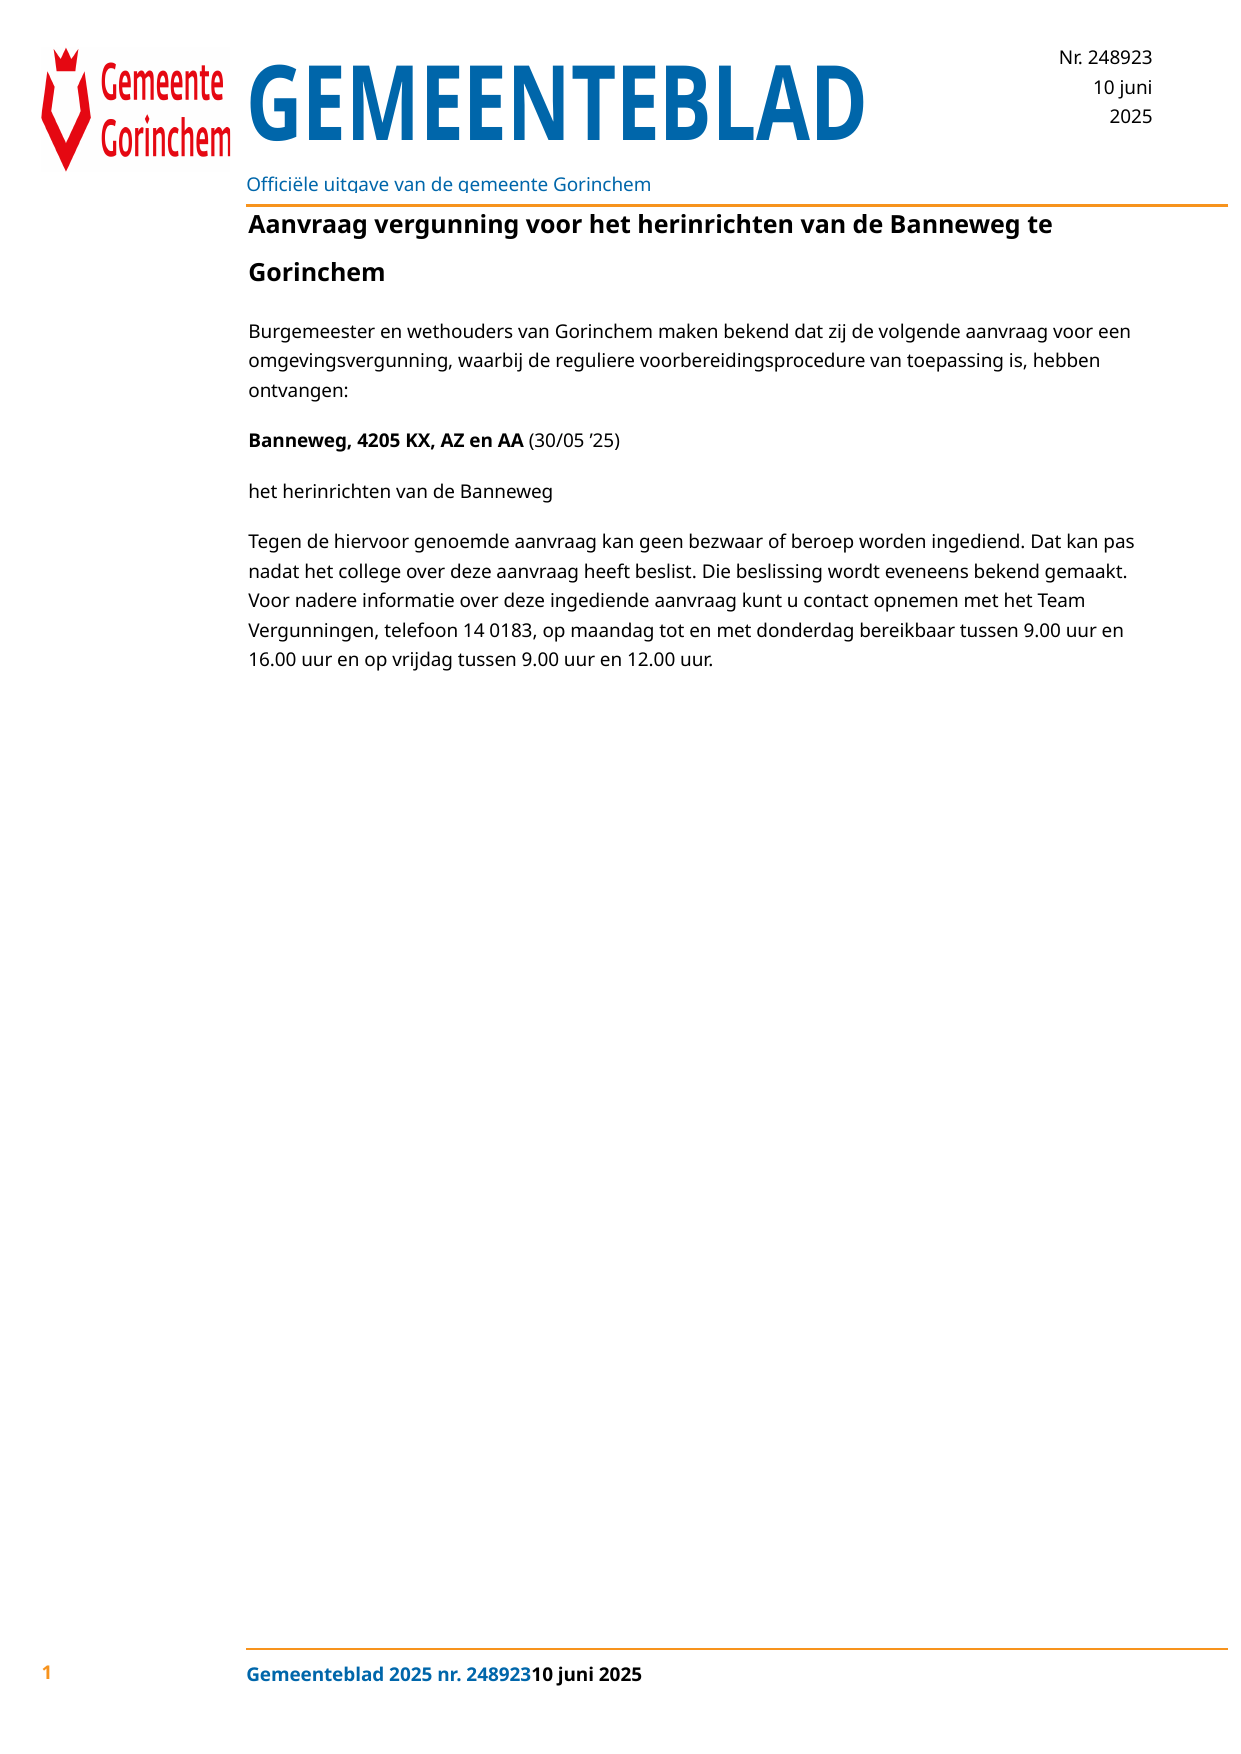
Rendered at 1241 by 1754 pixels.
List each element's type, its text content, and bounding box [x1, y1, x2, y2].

text Tegen de hiervoor genoemde aanvraag kan geen bezwaar of beroep worden ingediend. Dat kan pas nadat het college over deze aanvraag heeft beslist. Die beslissing wordt eveneens bekend gemaakt. Voor nadere informatie over deze ingediende aanvraag kunt u contact opnemen met het Team Vergunningen, telefoon 14 0183, op maandag tot en met donderdag bereikbaar tussen 9.00 uur en 16.00 uur en op vrijdag tussen 9.00 uur en 12.00 uur. [248, 528, 1152, 672]
text het herinrichten van de Banneweg [248, 478, 1152, 504]
picture [41, 47, 231, 172]
text Banneweg, 4205 KX, AZ en AA (30/05 ’25) [248, 427, 1152, 453]
text Aanvraag vergunning voor het herinrichten van de Banneweg te Gorinchem [248, 207, 1152, 288]
text Burgemeester en wethouders van Gorinchem maken bekend dat zij de volgende aanvraag voor een omgevingsvergunning, waarbij de reguliere voorbereidingsprocedure van toepassing is, hebben ontvangen: [248, 318, 1152, 403]
